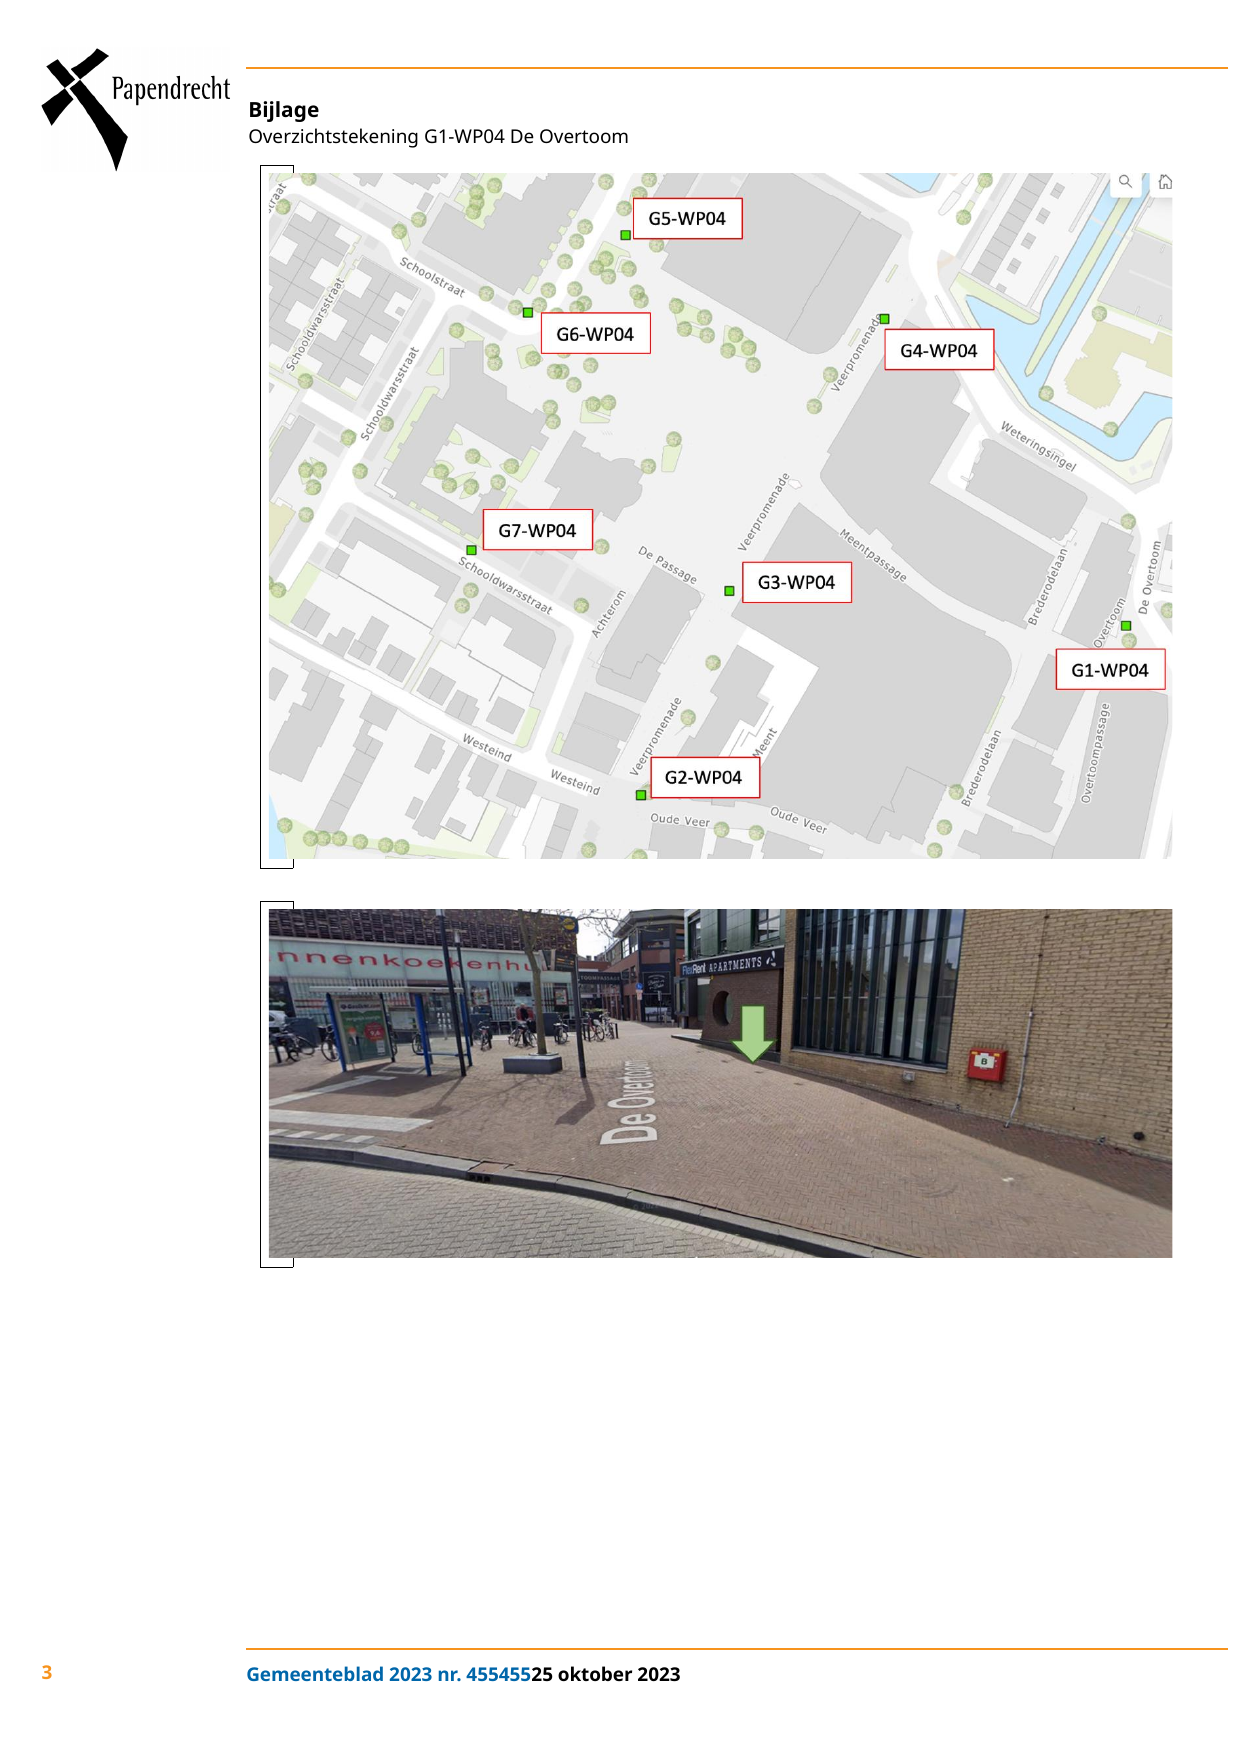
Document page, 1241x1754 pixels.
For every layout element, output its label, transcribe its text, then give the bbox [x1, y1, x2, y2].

picture [268, 173, 1173, 859]
text Bijlage [248, 95, 1152, 123]
picture [41, 47, 231, 172]
text Overzichtstekening G1-WP04 De Overtoom [248, 123, 1152, 149]
picture [268, 909, 1173, 1258]
